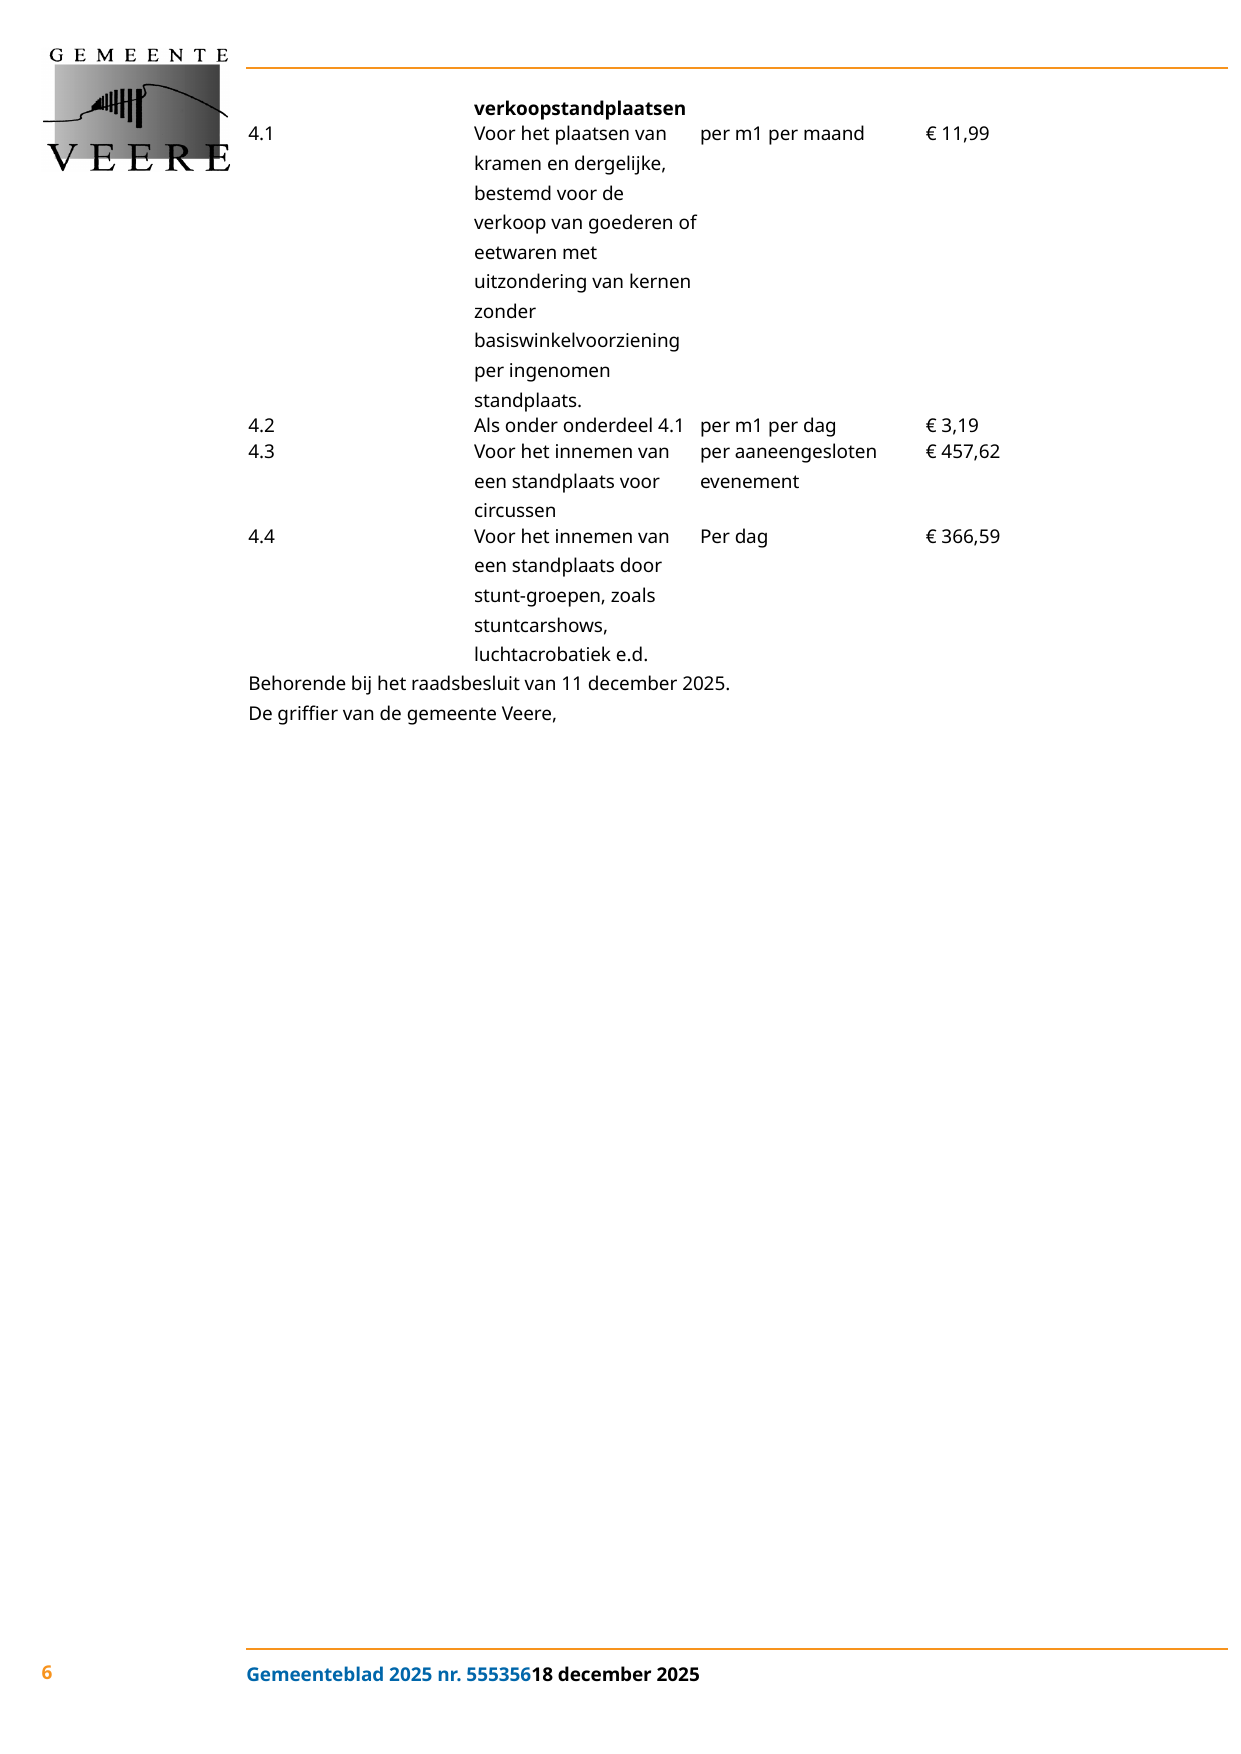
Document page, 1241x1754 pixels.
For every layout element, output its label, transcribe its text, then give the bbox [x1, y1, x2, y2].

table_cell per m1 per maand [700, 121, 926, 412]
table_cell per aaneengesloten evenement [700, 438, 926, 523]
table_cell 4.1 [248, 121, 474, 412]
picture [41, 47, 231, 172]
table_cell [248, 95, 474, 121]
table_cell 4.2 [248, 413, 474, 438]
table_cell Voor het innemen van een standplaats door stunt-groepen, zoals stuntcarshows, luchtacrobatiek e.d. [474, 523, 700, 667]
table_cell 4.3 [248, 438, 474, 523]
text Behorende bij het raadsbesluit van 11 december 2025. [248, 670, 1152, 696]
table_cell [700, 95, 926, 121]
table_cell Per dag [700, 523, 926, 667]
table_cell € 3,19 [926, 413, 1152, 438]
text De griffier van de gemeente Veere, [248, 700, 1152, 726]
table_cell per m1 per dag [700, 413, 926, 438]
table_cell Voor het innemen van een standplaats voor circussen [474, 438, 700, 523]
table_cell € 457,62 [926, 438, 1152, 523]
table_cell [926, 95, 1152, 121]
table_cell Als onder onderdeel 4.1 [474, 413, 700, 438]
table_cell verkoopstandplaatsen [474, 95, 700, 121]
table_cell 4.4 [248, 523, 474, 667]
table_cell € 11,99 [926, 121, 1152, 412]
table_cell € 366,59 [926, 523, 1152, 667]
table_cell Voor het plaatsen van kramen en dergelijke, bestemd voor de verkoop van goederen of eetwaren met uitzondering van kernen zonder basiswinkelvoorziening per ingenomen standplaats. [474, 121, 700, 412]
